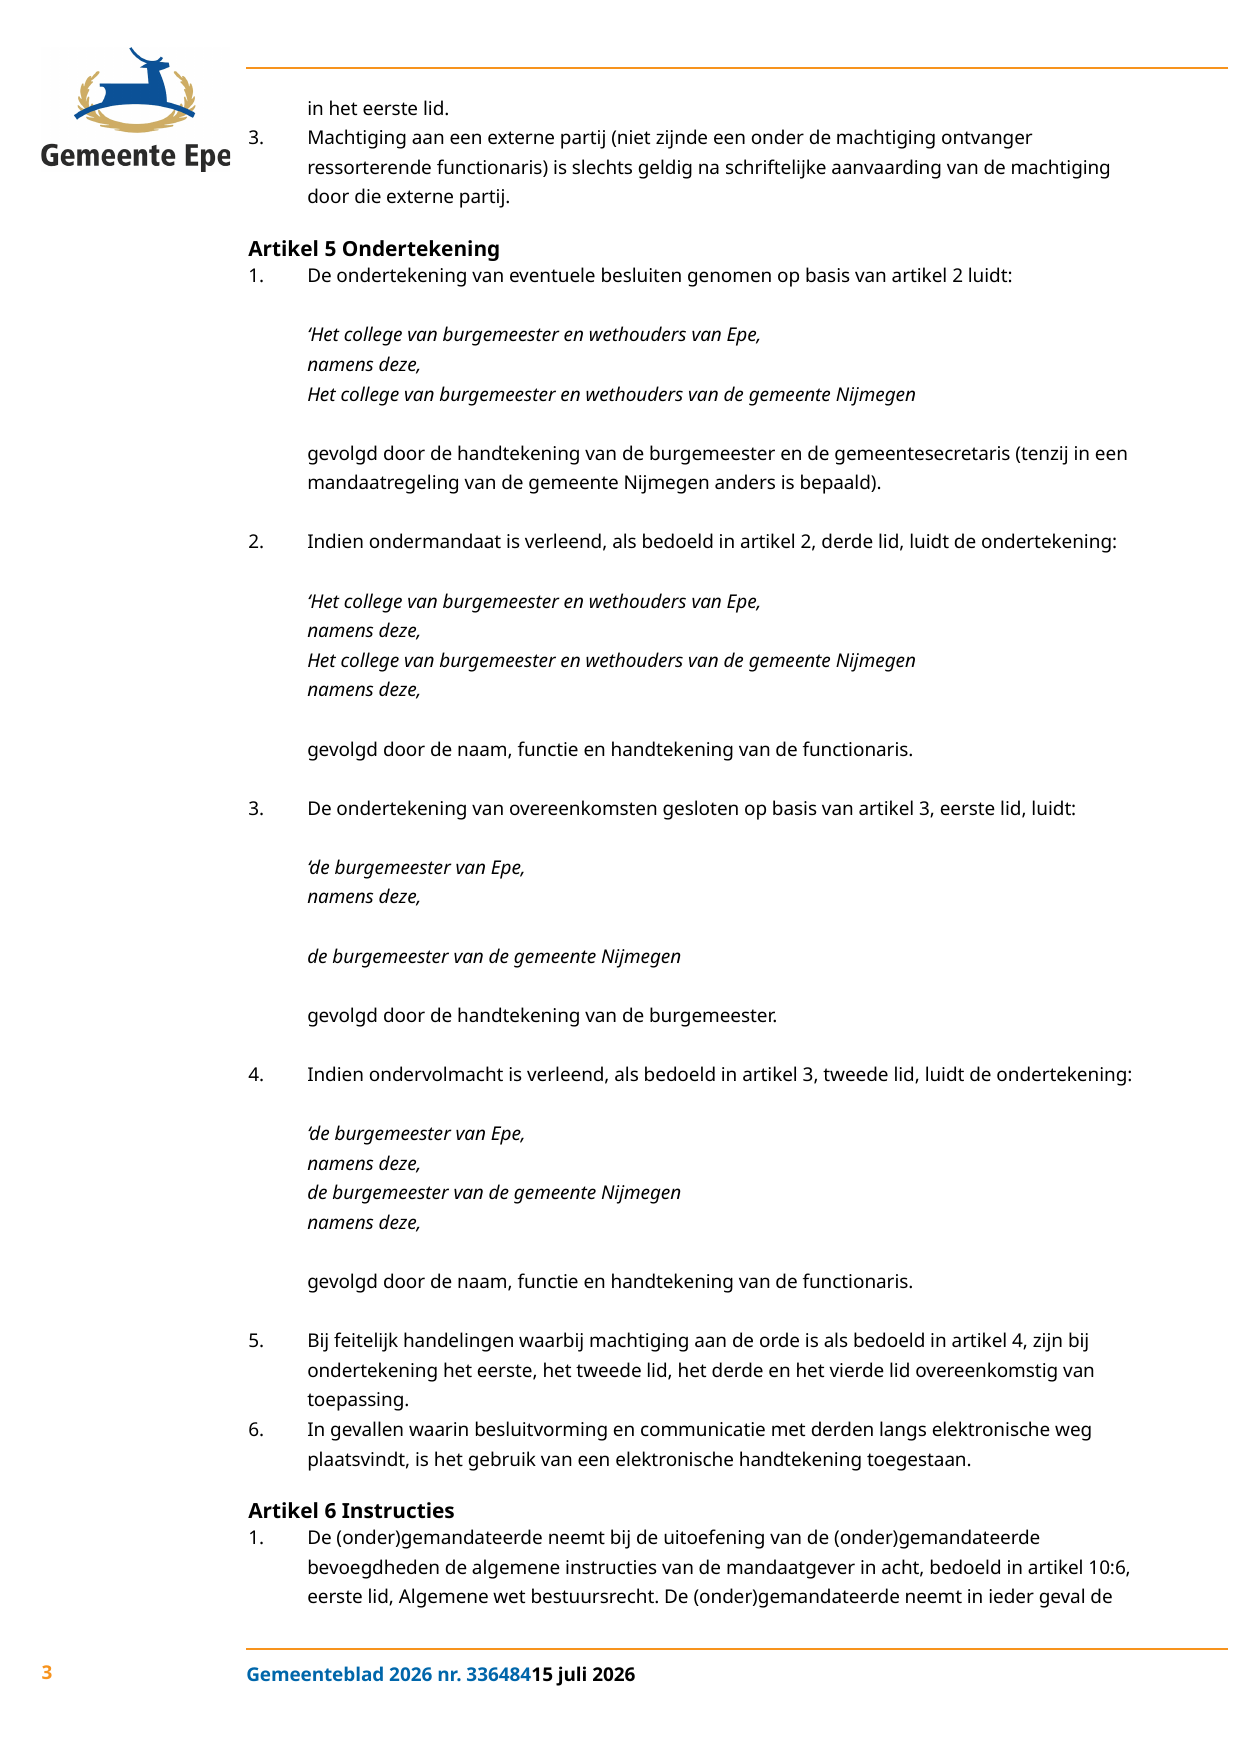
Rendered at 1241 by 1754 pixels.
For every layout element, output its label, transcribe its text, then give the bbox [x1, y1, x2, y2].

list de burgemeester van de gemeente Nijmegen [248, 1179, 1152, 1205]
list ‘de burgemeester van Epe, [248, 1120, 1152, 1146]
list gevolgd door de naam, functie en handtekening van de functionaris. [248, 736, 1152, 761]
list gevolgd door de naam, functie en handtekening van de functionaris. [248, 1268, 1152, 1294]
text Artikel 6 Instructies [248, 1496, 1152, 1524]
list namens deze, [248, 617, 1152, 643]
list De ondertekening van overeenkomsten gesloten op basis van artikel 3, eerste lid, luidt: [248, 795, 1152, 821]
list namens deze, [248, 351, 1152, 377]
list De ondertekening van eventuele besluiten genomen op basis van artikel 2 luidt: [248, 262, 1152, 288]
text Artikel 5 Ondertekening [248, 234, 1152, 262]
list namens deze, [248, 884, 1152, 909]
list ‘Het college van burgemeester en wethouders van Epe, [248, 588, 1152, 613]
list In gevallen waarin besluitvorming en communicatie met derden langs elektronische weg plaatsvindt, is het gebruik van een elektronische handtekening toegestaan. [248, 1416, 1152, 1471]
picture [41, 47, 231, 172]
list Het college van burgemeester en wethouders van de gemeente Nijmegen [248, 381, 1152, 406]
list ‘Het college van burgemeester en wethouders van Epe, [248, 322, 1152, 347]
list namens deze, [248, 1209, 1152, 1235]
list in het eerste lid. [248, 95, 1152, 121]
list ‘de burgemeester van Epe, [248, 854, 1152, 880]
list namens deze, [248, 677, 1152, 702]
list De (onder)gemandateerde neemt bij de uitoefening van de (onder)gemandateerde bevoegdheden de algemene instructies van de mandaatgever in acht, bedoeld in artikel 10:6, eerste lid, Algemene wet bestuursrecht. De (onder)gemandateerde neemt in ieder geval de [248, 1524, 1152, 1609]
list Bij feitelijk handelingen waarbij machtiging aan de orde is als bedoeld in artikel 4, zijn bij ondertekening het eerste, het tweede lid, het derde en het vierde lid overeenkomstig van toepassing. [248, 1327, 1152, 1412]
list Indien ondermandaat is verleend, als bedoeld in artikel 2, derde lid, luidt de ondertekening: [248, 529, 1152, 554]
list Indien ondervolmacht is verleend, als bedoeld in artikel 3, tweede lid, luidt de ondertekening: [248, 1061, 1152, 1087]
list gevolgd door de handtekening van de burgemeester. [248, 1002, 1152, 1028]
list gevolgd door de handtekening van de burgemeester en de gemeentesecretaris (tenzij in een mandaatregeling van de gemeente Nijmegen anders is bepaald). [248, 440, 1152, 495]
list de burgemeester van de gemeente Nijmegen [248, 943, 1152, 968]
list Machtiging aan een externe partij (niet zijnde een onder de machtiging ontvanger ressorterende functionaris) is slechts geldig na schriftelijke aanvaarding van de machtiging door die externe partij. [248, 124, 1152, 209]
list Het college van burgemeester en wethouders van de gemeente Nijmegen [248, 647, 1152, 673]
list namens deze, [248, 1150, 1152, 1176]
